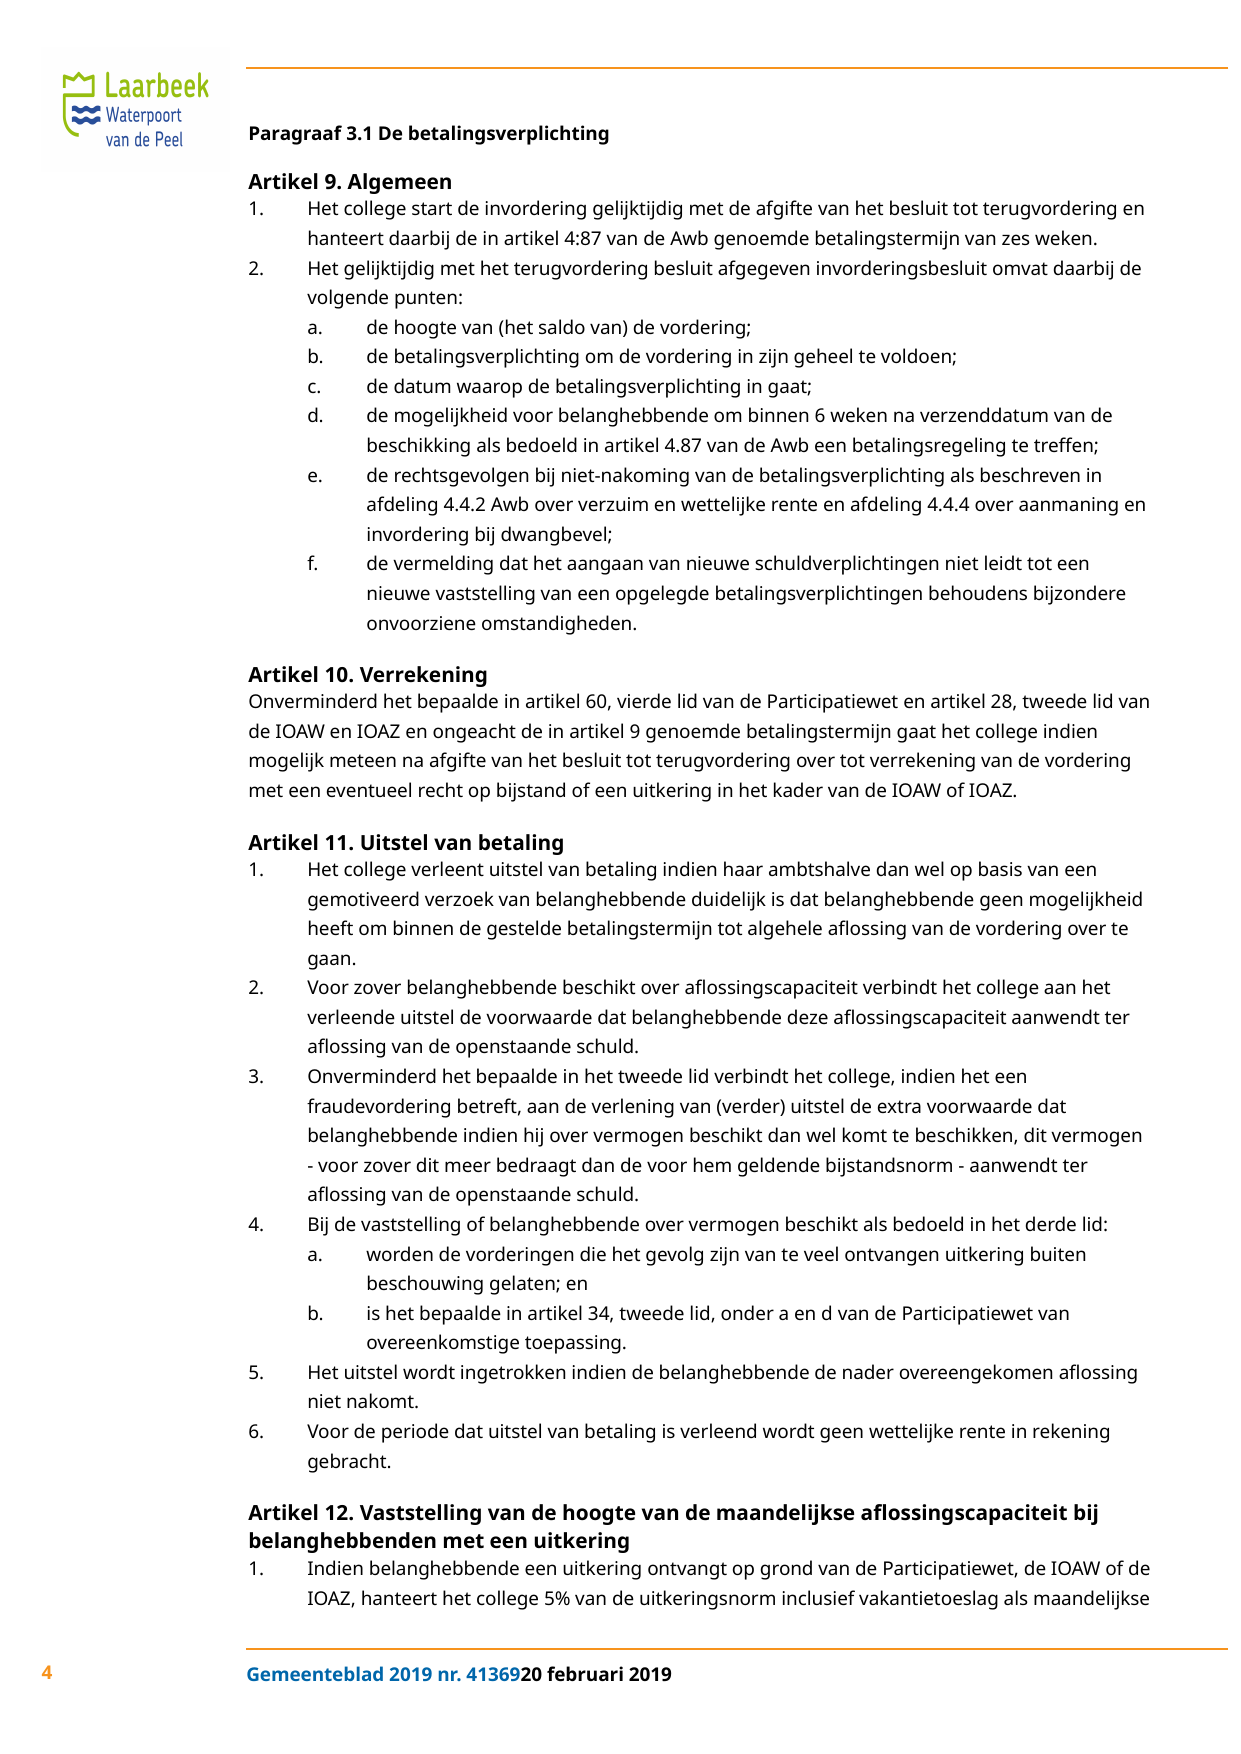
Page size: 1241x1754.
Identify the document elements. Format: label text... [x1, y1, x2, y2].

text Artikel 9. Algemeen [248, 167, 1152, 196]
list Bij de vaststelling of belanghebbende over vermogen beschikt als bedoeld in het derde lid: [248, 1211, 1152, 1237]
text Artikel 10. Verrekening [248, 660, 1152, 688]
list Voor de periode dat uitstel van betaling is verleend wordt geen wettelijke rente in rekening gebracht. [248, 1418, 1152, 1473]
list Onverminderd het bepaalde in het tweede lid verbindt het college, indien het een fraudevordering betreft, aan de verlening van (verder) uitstel de extra voorwaarde dat belanghebbende indien hij over vermogen beschikt dan wel komt te beschikken, dit vermogen - voor zover dit meer bedraagt dan de voor hem geldende bijstandsnorm - aanwendt ter aflossing van de openstaande schuld. [248, 1063, 1152, 1207]
list de hoogte van (het saldo van) de vordering; [307, 314, 1152, 339]
text Artikel 12. Vaststelling van de hoogte van de maandelijkse aflossingscapaciteit bij belanghebbenden met een uitkering [248, 1498, 1152, 1555]
list Het college start de invordering gelijktijdig met de afgifte van het besluit tot terugvordering en hanteert daarbij de in artikel 4:87 van de Awb genoemde betalingstermijn van zes weken. [248, 196, 1152, 251]
list de datum waarop de betalingsverplichting in gaat; [307, 373, 1152, 399]
list de mogelijkheid voor belanghebbende om binnen 6 weken na verzenddatum van de beschikking als bedoeld in artikel 4.87 van de Awb een betalingsregeling te treffen; [307, 403, 1152, 458]
list de rechtsgevolgen bij niet-nakoming van de betalingsverplichting als beschreven in afdeling 4.4.2 Awb over verzuim en wettelijke rente en afdeling 4.4.4 over aanmaning en invordering bij dwangbevel; [307, 462, 1152, 547]
list worden de vorderingen die het gevolg zijn van te veel ontvangen uitkering buiten beschouwing gelaten; en [307, 1241, 1152, 1296]
list Voor zover belanghebbende beschikt over aflossingscapaciteit verbindt het college aan het verleende uitstel de voorwaarde dat belanghebbende deze aflossingscapaciteit aanwendt ter aflossing van de openstaande schuld. [248, 974, 1152, 1059]
list Het gelijktijdig met het terugvordering besluit afgegeven invorderingsbesluit omvat daarbij de volgende punten: [248, 255, 1152, 310]
list Het uitstel wordt ingetrokken indien de belanghebbende de nader overeengekomen aflossing niet nakomt. [248, 1359, 1152, 1414]
text Onverminderd het bepaalde in artikel 60, vierde lid van de Participatiewet en artikel 28, tweede lid van de IOAW en IOAZ en ongeacht de in artikel 9 genoemde betalingstermijn gaat het college indien mogelijk meteen na afgifte van het besluit tot terugvordering over tot verrekening van de vordering met een eventueel recht op bijstand of een uitkering in het kader van de IOAW of IOAZ. [248, 688, 1152, 803]
list Indien belanghebbende een uitkering ontvangt op grond van de Participatiewet, de IOAW of de IOAZ, hanteert het college 5% van de uitkeringsnorm inclusief vakantietoeslag als maandelijkse [248, 1555, 1152, 1610]
list de vermelding dat het aangaan van nieuwe schuldverplichtingen niet leidt tot een nieuwe vaststelling van een opgelegde betalingsverplichtingen behoudens bijzondere onvoorziene omstandigheden. [307, 551, 1152, 635]
list is het bepaalde in artikel 34, tweede lid, onder a en d van de Participatiewet van overeenkomstige toepassing. [307, 1300, 1152, 1355]
text Paragraaf 3.1 De betalingsverplichting [248, 121, 1152, 146]
list de betalingsverplichting om de vordering in zijn geheel te voldoen; [307, 343, 1152, 369]
text Artikel 11. Uitstel van betaling [248, 828, 1152, 856]
picture [41, 47, 231, 172]
list Het college verleent uitstel van betaling indien haar ambtshalve dan wel op basis van een gemotiveerd verzoek van belanghebbende duidelijk is dat belanghebbende geen mogelijkheid heeft om binnen de gestelde betalingstermijn tot algehele aflossing van de vordering over te gaan. [248, 856, 1152, 971]
